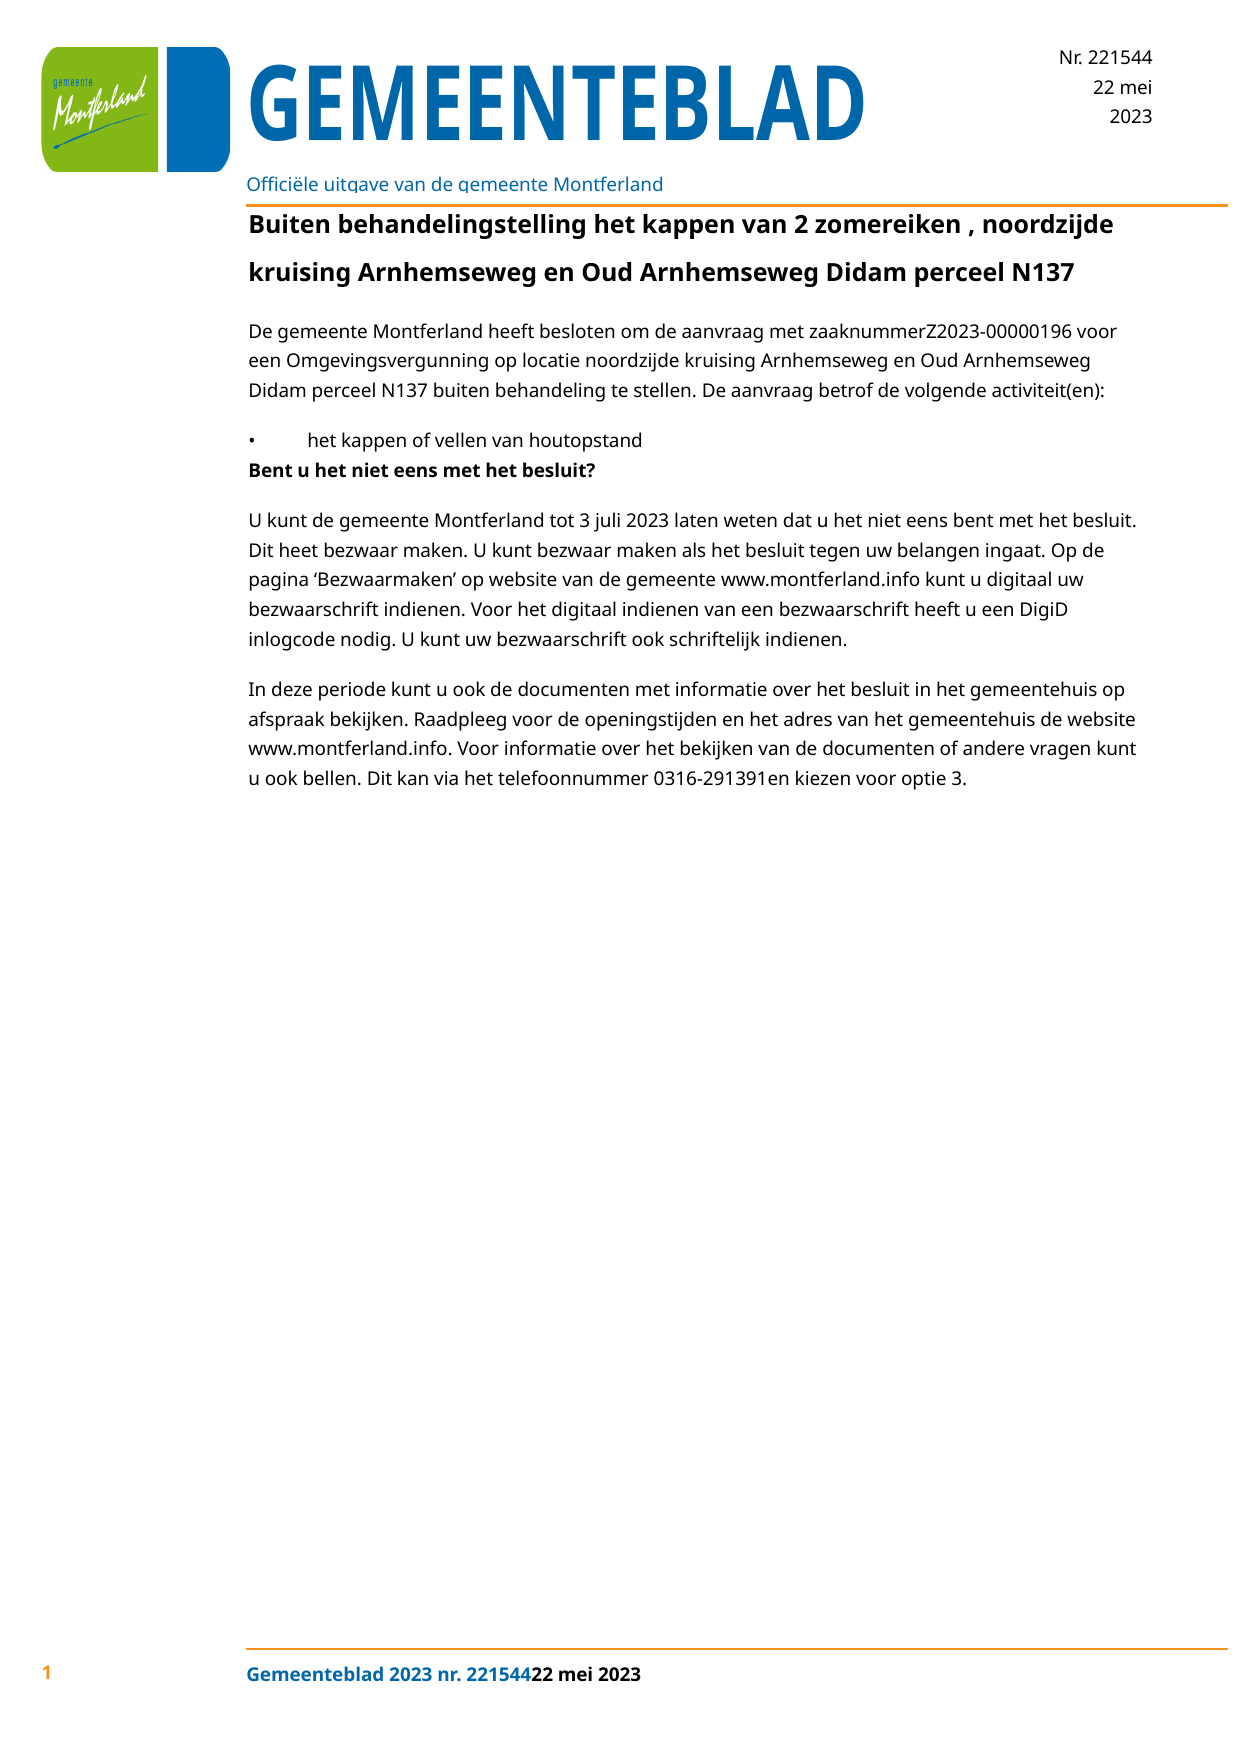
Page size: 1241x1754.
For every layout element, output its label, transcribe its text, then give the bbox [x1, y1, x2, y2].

text U kunt de gemeente Montferland tot 3 juli 2023 laten weten dat u het niet eens bent met het besluit. Dit heet bezwaar maken. U kunt bezwaar maken als het besluit tegen uw belangen ingaat. Op de pagina ‘Bezwaarmaken’ op website van de gemeente www.montferland.info kunt u digitaal uw bezwaarschrift indienen. Voor het digitaal indienen van een bezwaarschrift heeft u een DigiD inlogcode nodig. U kunt uw bezwaarschrift ook schriftelijk indienen. [248, 507, 1152, 652]
text De gemeente Montferland heeft besloten om de aanvraag met zaaknummerZ2023-00000196 voor een Omgevingsvergunning op locatie noordzijde kruising Arnhemseweg en Oud Arnhemseweg Didam perceel N137 buiten behandeling te stellen. De aanvraag betrof de volgende activiteit(en): [248, 318, 1152, 403]
text Buiten behandelingstelling het kappen van 2 zomereiken , noordzijde kruising Arnhemseweg en Oud Arnhemseweg Didam perceel N137 [248, 207, 1152, 288]
list het kappen of vellen van houtopstand [248, 427, 1152, 453]
text Bent u het niet eens met het besluit? [248, 457, 1152, 483]
text In deze periode kunt u ook de documenten met informatie over het besluit in het gemeentehuis op afspraak bekijken. Raadpleeg voor de openingstijden en het adres van het gemeentehuis de website www.montferland.info. Voor informatie over het bekijken van de documenten of andere vragen kunt u ook bellen. Dit kan via het telefoonnummer 0316-291391en kiezen voor optie 3. [248, 676, 1152, 791]
picture [41, 47, 231, 172]
